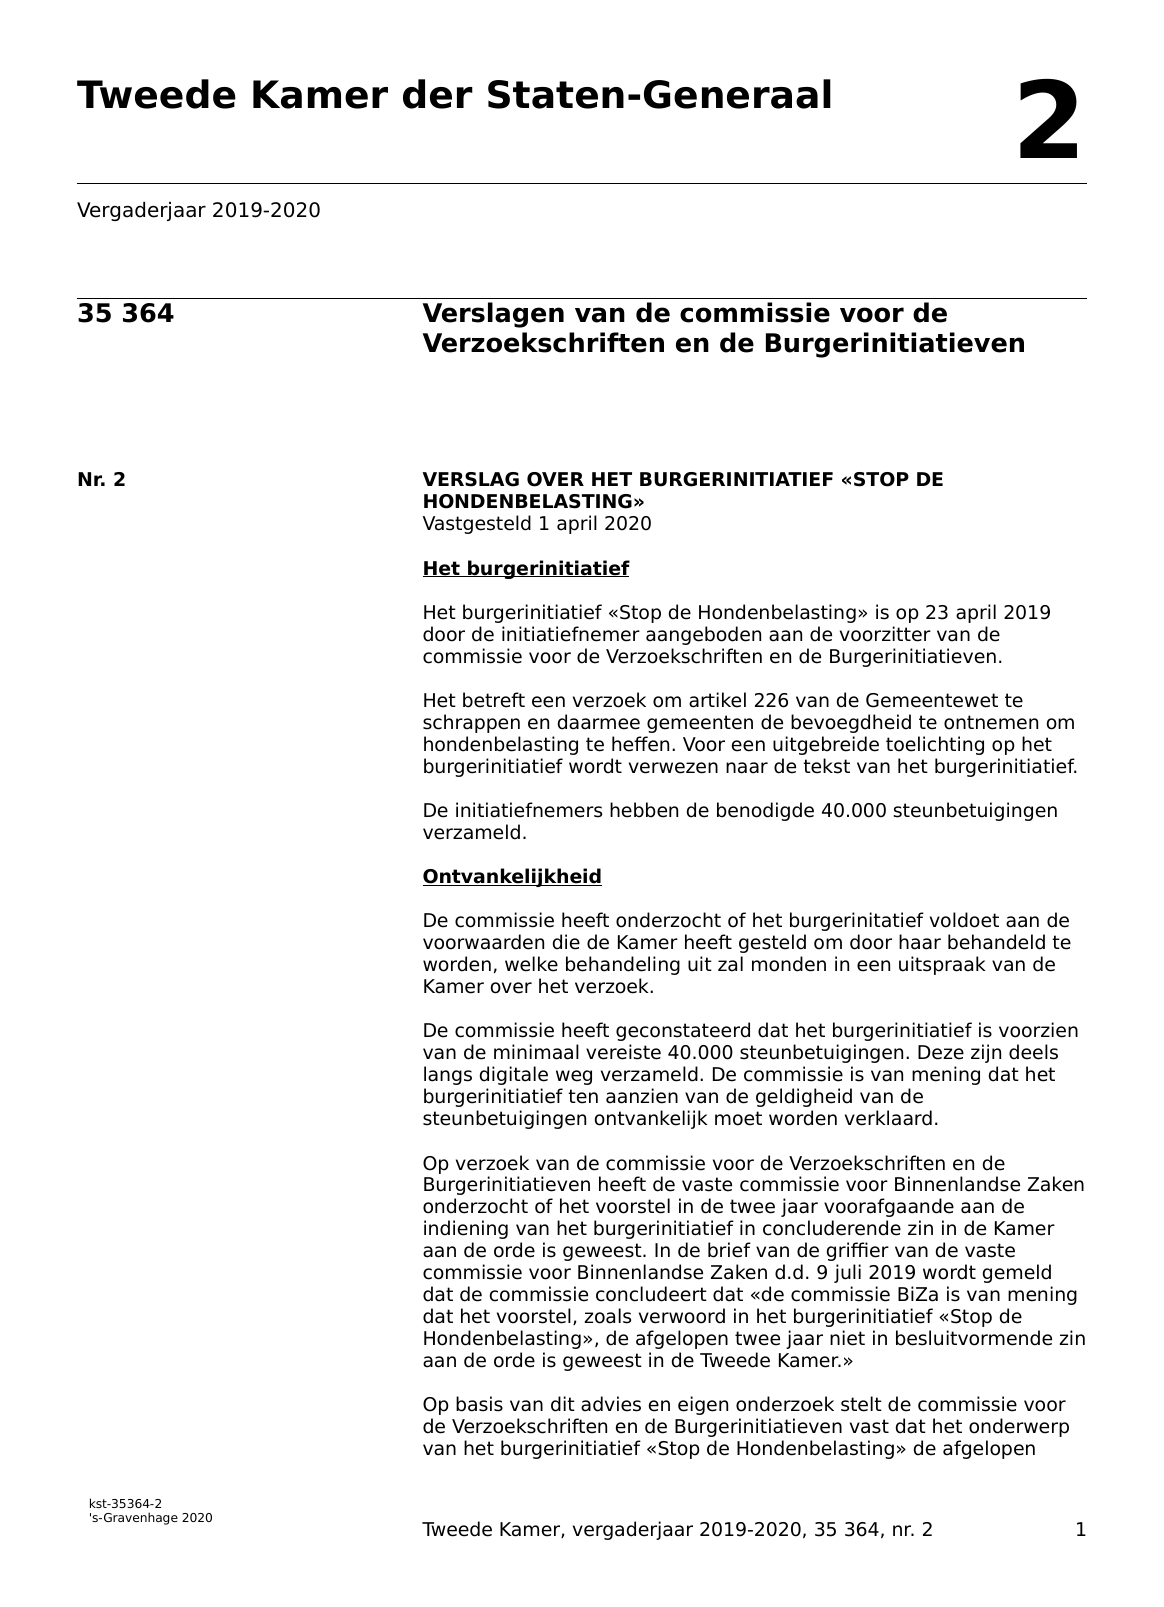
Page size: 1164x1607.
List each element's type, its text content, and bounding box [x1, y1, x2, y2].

text Op basis van dit advies en eigen onderzoek stelt de commissie voor de Verzoekschriften en de Burgerinitiatieven vast dat het onderwerp van het burgerinitiatief «Stop de Hondenbelasting» de afgelopen [422, 1394, 1087, 1460]
text 's-Gravenhage 2020 [88, 1511, 323, 1525]
table_cell Vergaderjaar 2019-2020 [77, 184, 1087, 298]
subtitle Het burgerinitiatief [422, 557, 1087, 579]
text De commissie heeft onderzocht of het burgerinitatief voldoet aan de voorwaarden die de Kamer heeft gesteld om door haar behandeld te worden, welke behandeling uit zal monden in een uitspraak van de Kamer over het verzoek. [422, 910, 1087, 998]
text Het betreft een verzoek om artikel 226 van de Gemeentewet te schrappen en daarmee gemeenten de bevoegdheid te ontnemen om hondenbelasting te heffen. Voor een uitgebreide toelichting op het burgerinitiatief wordt verwezen naar de tekst van het burgerinitiatief. [422, 690, 1087, 778]
text De commissie heeft geconstateerd dat het burgerinitiatief is voorzien van de minimaal vereiste 40.000 steunbetuigingen. Deze zijn deels langs digitale weg verzameld. De commissie is van mening dat het burgerinitiatief ten aanzien van de geldigheid van de steunbetuigingen ontvankelijk moet worden verklaard. [422, 1020, 1087, 1130]
subtitle Ontvankelijkheid [422, 866, 1087, 888]
subtitle Nr. 2 VERSLAG OVER HET BURGERINITIATIEF «STOP DE HONDENBELASTING» [77, 469, 1087, 513]
text kst-35364-2 [88, 1497, 323, 1511]
subtitle 35 364 Verslagen van de commissie voor de Verzoekschriften en de Burgerinitiatieven [77, 299, 1087, 358]
text Op verzoek van de commissie voor de Verzoekschriften en de Burgerinitiatieven heeft de vaste commissie voor Binnenlandse Zaken onderzocht of het voorstel in de twee jaar voorafgaande aan de indiening van het burgerinitiatief in concluderende zin in de Kamer aan de orde is geweest. In de brief van de griffier van de vaste commissie voor Binnenlandse Zaken d.d. 9 juli 2019 wordt gemeld dat de commissie concludeert dat «de commissie BiZa is van mening dat het voorstel, zoals verwoord in het burgerinitiatief «Stop de Hondenbelasting», de afgelopen twee jaar niet in besluitvormende zin aan de orde is geweest in de Tweede Kamer.» [422, 1152, 1087, 1372]
table_header 2 [886, 59, 1087, 183]
text Vastgesteld 1 april 2020 [422, 513, 1087, 535]
text De initiatiefnemers hebben de benodigde 40.000 steunbetuigingen verzameld. [422, 800, 1087, 844]
table_header Tweede Kamer der Staten-Generaal [77, 59, 886, 183]
text Het burgerinitiatief «Stop de Hondenbelasting» is op 23 april 2019 door de initiatiefnemer aangeboden aan de voorzitter van de commissie voor de Verzoekschriften en de Burgerinitiatieven. [422, 602, 1087, 668]
